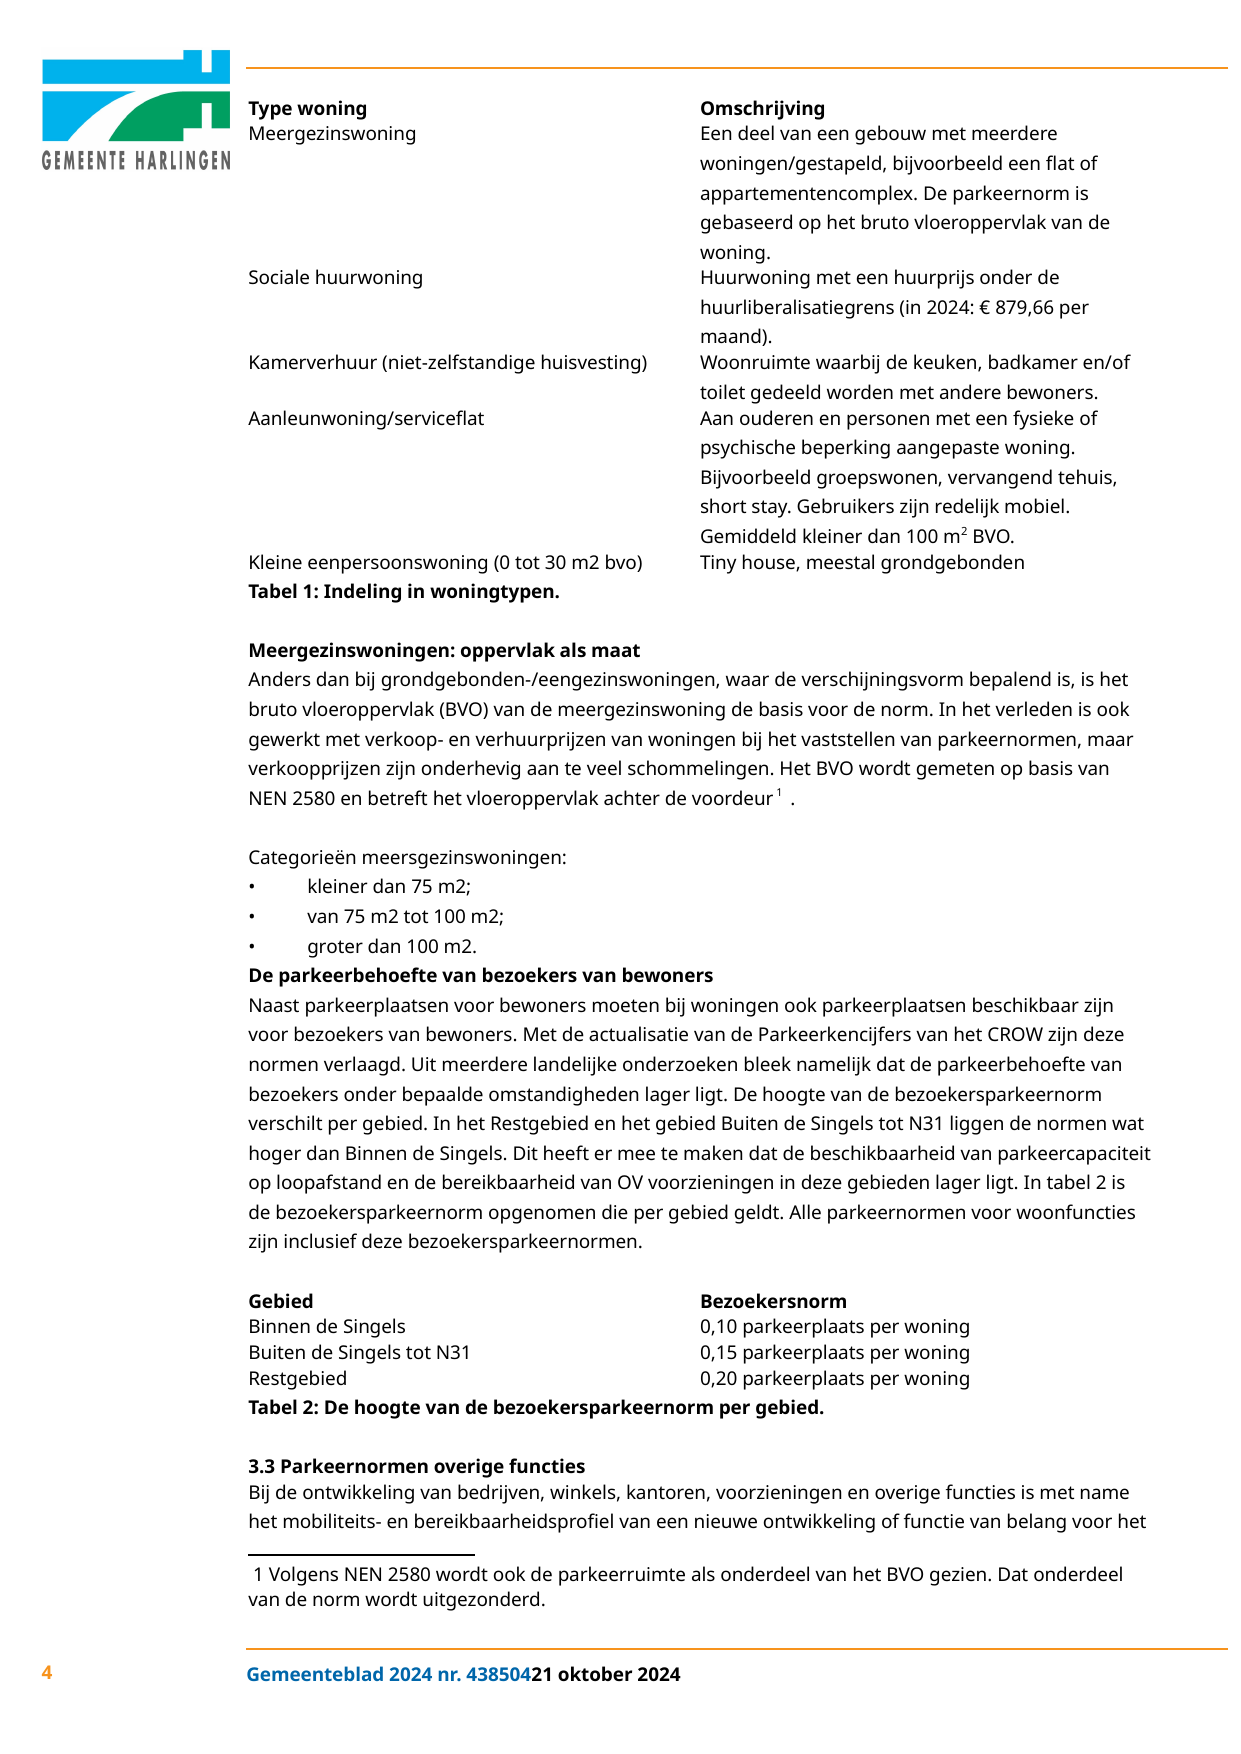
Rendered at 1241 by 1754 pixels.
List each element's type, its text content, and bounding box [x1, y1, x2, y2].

table_cell Aan ouderen en personen met een fysieke of psychische beperking aangepaste woning. Bijvoorbeeld groepswonen, vervangend tehuis, short stay. Gebruikers zijn redelijk mobiel. Gemiddeld kleiner dan 100 m2 BVO. [700, 405, 1152, 549]
table_cell Een deel van een gebouw met meerdere woningen/gestapeld, bijvoorbeeld een flat of appartementencomplex. De parkeernorm is gebaseerd op het bruto vloeroppervlak van de woning. [700, 121, 1152, 264]
text De parkeerbehoefte van bezoekers van bewoners [248, 962, 1152, 988]
table_cell Kamerverhuur (niet-zelfstandige huisvesting) [248, 350, 700, 405]
table_cell 0,10 parkeerplaats per woning [700, 1314, 1152, 1339]
table_header Omschrijving [700, 95, 1152, 121]
list groter dan 100 m2. [248, 933, 1152, 958]
table_cell Huurwoning met een huurprijs onder de huurliberalisatiegrens (in 2024: € 879,66 per maand). [700, 265, 1152, 349]
table_cell 0,20 parkeerplaats per woning [700, 1365, 1152, 1391]
text Bij de ontwikkeling van bedrijven, winkels, kantoren, voorzieningen en overige functies is met name het mobiliteits- en bereikbaarheidsprofiel van een nieuwe ontwikkeling of functie van belang voor het [248, 1479, 1152, 1534]
table_cell Binnen de Singels [248, 1314, 700, 1339]
list kleiner dan 75 m2; [248, 874, 1152, 899]
text Anders dan bij grondgebonden-/eengezinswoningen, waar de verschijningsvorm bepalend is, is het bruto vloeroppervlak (BVO) van de meergezinswoning de basis voor de norm. In het verleden is ook gewerkt met verkoop- en verhuurprijzen van woningen bij het vaststellen van parkeernormen, maar verkoopprijzen zijn onderhevig aan te veel schommelingen. Het BVO wordt gemeten op basis van NEN 2580 en betreft het vloeroppervlak achter de voordeur . [248, 667, 1152, 811]
table_cell Sociale huurwoning [248, 265, 700, 349]
table_cell Aanleunwoning/serviceflat [248, 405, 700, 549]
table_cell Restgebied [248, 1365, 700, 1391]
table_cell Kleine eenpersoonswoning (0 tot 30 m2 bvo) [248, 549, 700, 574]
text Tabel 1: Indeling in woningtypen. [248, 578, 1152, 603]
table_cell Buiten de Singels tot N31 [248, 1339, 700, 1365]
text 3.3 Parkeernormen overige functies [248, 1453, 1152, 1479]
text Naast parkeerplaatsen voor bewoners moeten bij woningen ook parkeerplaatsen beschikbaar zijn voor bezoekers van bewoners. Met de actualisatie van de Parkeerkencijfers van het CROW zijn deze normen verlaagd. Uit meerdere landelijke onderzoeken bleek namelijk dat de parkeerbehoefte van bezoekers onder bepaalde omstandigheden lager ligt. De hoogte van de bezoekersparkeernorm verschilt per gebied. In het Restgebied en het gebied Buiten de Singels tot N31 liggen de normen wat hoger dan Binnen de Singels. Dit heeft er mee te maken dat de beschikbaarheid van parkeercapaciteit op loopafstand en de bereikbaarheid van OV voorzieningen in deze gebieden lager ligt. In tabel 2 is de bezoekersparkeernorm opgenomen die per gebied geldt. Alle parkeernormen voor woonfuncties zijn inclusief deze bezoekersparkeernormen. [248, 992, 1152, 1254]
text Volgens NEN 2580 wordt ook de parkeerruimte als onderdeel van het BVO gezien. Dat onderdeel van de norm wordt uitgezonderd. [248, 1561, 1152, 1612]
table_cell 0,15 parkeerplaats per woning [700, 1339, 1152, 1365]
text Meergezinswoningen: oppervlak als maat [248, 637, 1152, 663]
table_cell Meergezinswoning [248, 121, 700, 264]
table_cell Tiny house, meestal grondgebonden [700, 549, 1152, 574]
list van 75 m2 tot 100 m2; [248, 903, 1152, 929]
table_header Bezoekersnorm [700, 1288, 1152, 1314]
table_header Type woning [248, 95, 700, 121]
table_cell Woonruimte waarbij de keuken, badkamer en/of toilet gedeeld worden met andere bewoners. [700, 350, 1152, 405]
text Categorieën meersgezinswoningen: [248, 844, 1152, 870]
table_header Gebied [248, 1288, 700, 1314]
picture [41, 47, 231, 172]
text Tabel 2: De hoogte van de bezoekersparkeernorm per gebied. [248, 1394, 1152, 1420]
